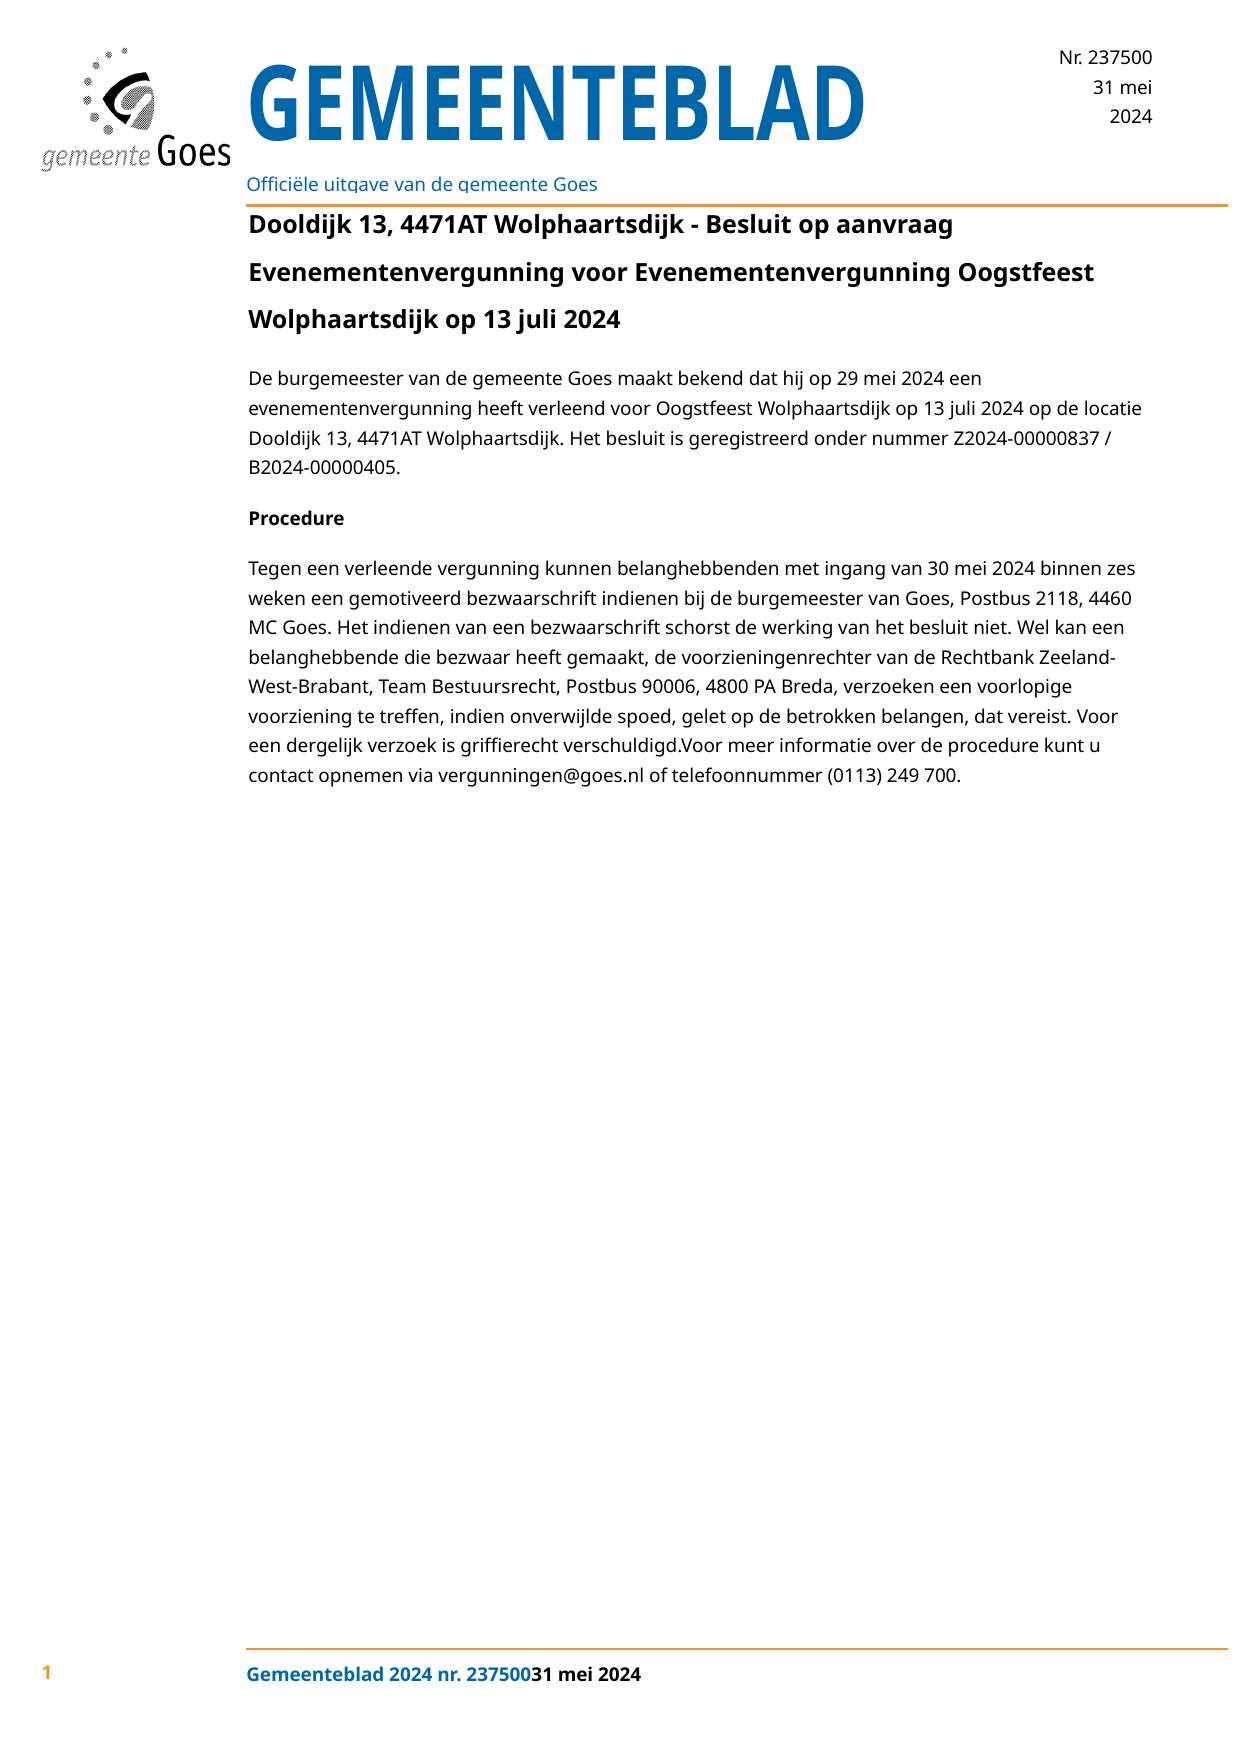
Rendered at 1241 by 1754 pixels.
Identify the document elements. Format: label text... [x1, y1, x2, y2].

picture [41, 47, 231, 172]
text Tegen een verleende vergunning kunnen belanghebbenden met ingang van 30 mei 2024 binnen zes weken een gemotiveerd bezwaarschrift indienen bij de burgemeester van Goes, Postbus 2118, 4460 MC Goes. Het indienen van een bezwaarschrift schorst de werking van het besluit niet. Wel kan een belanghebbende die bezwaar heeft gemaakt, de voorzieningenrechter van de Rechtbank Zeeland-West-Brabant, Team Bestuursrecht, Postbus 90006, 4800 PA Breda, verzoeken een voorlopige voorziening te treffen, indien onverwijlde spoed, gelet op de betrokken belangen, dat vereist. Voor een dergelijk verzoek is griffierecht verschuldigd.Voor meer informatie over de procedure kunt u contact opnemen via vergunningen@goes.nl of telefoonnummer (0113) 249 700. [248, 555, 1152, 788]
text De burgemeester van de gemeente Goes maakt bekend dat hij op 29 mei 2024 een evenementenvergunning heeft verleend voor Oogstfeest Wolphaartsdijk op 13 juli 2024 op de locatie Dooldijk 13, 4471AT Wolphaartsdijk. Het besluit is geregistreerd onder nummer Z2024-00000837 / B2024-00000405. [248, 366, 1152, 480]
text Procedure [248, 505, 1152, 530]
text Dooldijk 13, 4471AT Wolphaartsdijk - Besluit op aanvraag Evenementenvergunning voor Evenementenvergunning Oogstfeest Wolphaartsdijk op 13 juli 2024 [248, 207, 1152, 336]
